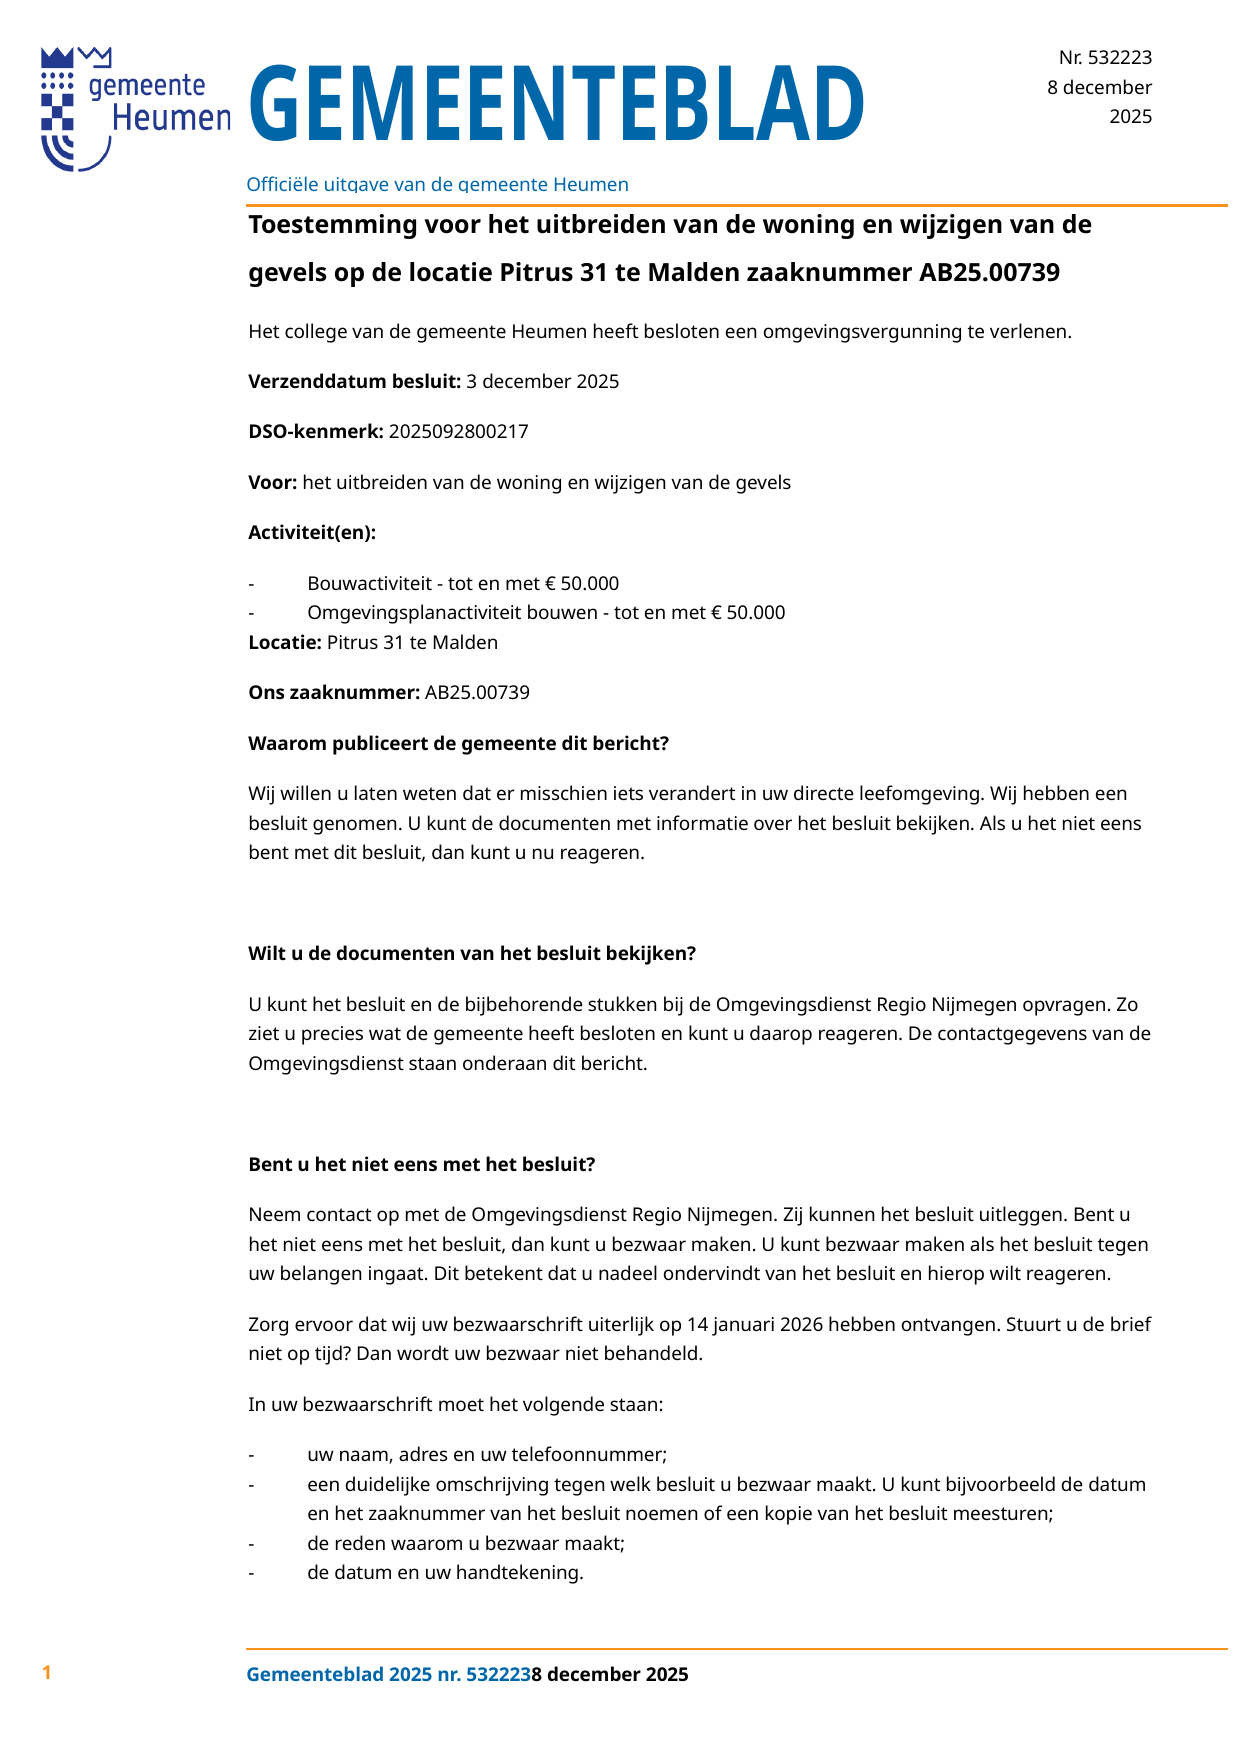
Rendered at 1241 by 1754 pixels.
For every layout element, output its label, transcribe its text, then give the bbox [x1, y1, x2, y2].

text Ons zaaknummer: AB25.00739 [248, 679, 1152, 705]
text Voor: het uitbreiden van de woning en wijzigen van de gevels [248, 469, 1152, 495]
text Activiteit(en): [248, 519, 1152, 545]
list een duidelijke omschrijving tegen welk besluit u bezwaar maakt. U kunt bijvoorbeeld de datum en het zaaknummer van het besluit noemen of een kopie van het besluit meesturen; [248, 1471, 1152, 1526]
text Zorg ervoor dat wij uw bezwaarschrift uiterlijk op 14 januari 2026 hebben ontvangen. Stuurt u de brief niet op tijd? Dan wordt uw bezwaar niet behandeld. [248, 1311, 1152, 1366]
list de datum en uw handtekening. [248, 1559, 1152, 1585]
list Bouwactiviteit - tot en met € 50.000 [248, 570, 1152, 596]
text Locatie: Pitrus 31 te Malden [248, 629, 1152, 655]
text Het college van de gemeente Heumen heeft besloten een omgevingsvergunning te verlenen. [248, 318, 1152, 344]
text Wij willen u laten weten dat er misschien iets verandert in uw directe leefomgeving. Wij hebben een besluit genomen. U kunt de documenten met informatie over het besluit bekijken. Als u het niet eens bent met dit besluit, dan kunt u nu reageren. [248, 780, 1152, 865]
text Verzenddatum besluit: 3 december 2025 [248, 368, 1152, 394]
list uw naam, adres en uw telefoonnummer; [248, 1441, 1152, 1467]
list Omgevingsplanactiviteit bouwen - tot en met € 50.000 [248, 599, 1152, 625]
picture [41, 47, 231, 172]
list de reden waarom u bezwaar maakt; [248, 1530, 1152, 1556]
text Wilt u de documenten van het besluit bekijken? [248, 940, 1152, 966]
text DSO-kenmerk: 2025092800217 [248, 419, 1152, 444]
text U kunt het besluit en de bijbehorende stukken bij de Omgevingsdienst Regio Nijmegen opvragen. Zo ziet u precies wat de gemeente heeft besloten en kunt u daarop reageren. De contactgegevens van de Omgevingsdienst staan onderaan dit bericht. [248, 991, 1152, 1076]
text Neem contact op met de Omgevingsdienst Regio Nijmegen. Zij kunnen het besluit uitleggen. Bent u het niet eens met het besluit, dan kunt u bezwaar maken. U kunt bezwaar maken als het besluit tegen uw belangen ingaat. Dit betekent dat u nadeel ondervindt van het besluit en hierop wilt reageren. [248, 1201, 1152, 1286]
text Bent u het niet eens met het besluit? [248, 1151, 1152, 1177]
text In uw bezwaarschrift moet het volgende staan: [248, 1391, 1152, 1417]
text Toestemming voor het uitbreiden van de woning en wijzigen van de gevels op de locatie Pitrus 31 te Malden zaaknummer AB25.00739 [248, 207, 1152, 288]
text Waarom publiceert de gemeente dit bericht? [248, 730, 1152, 756]
